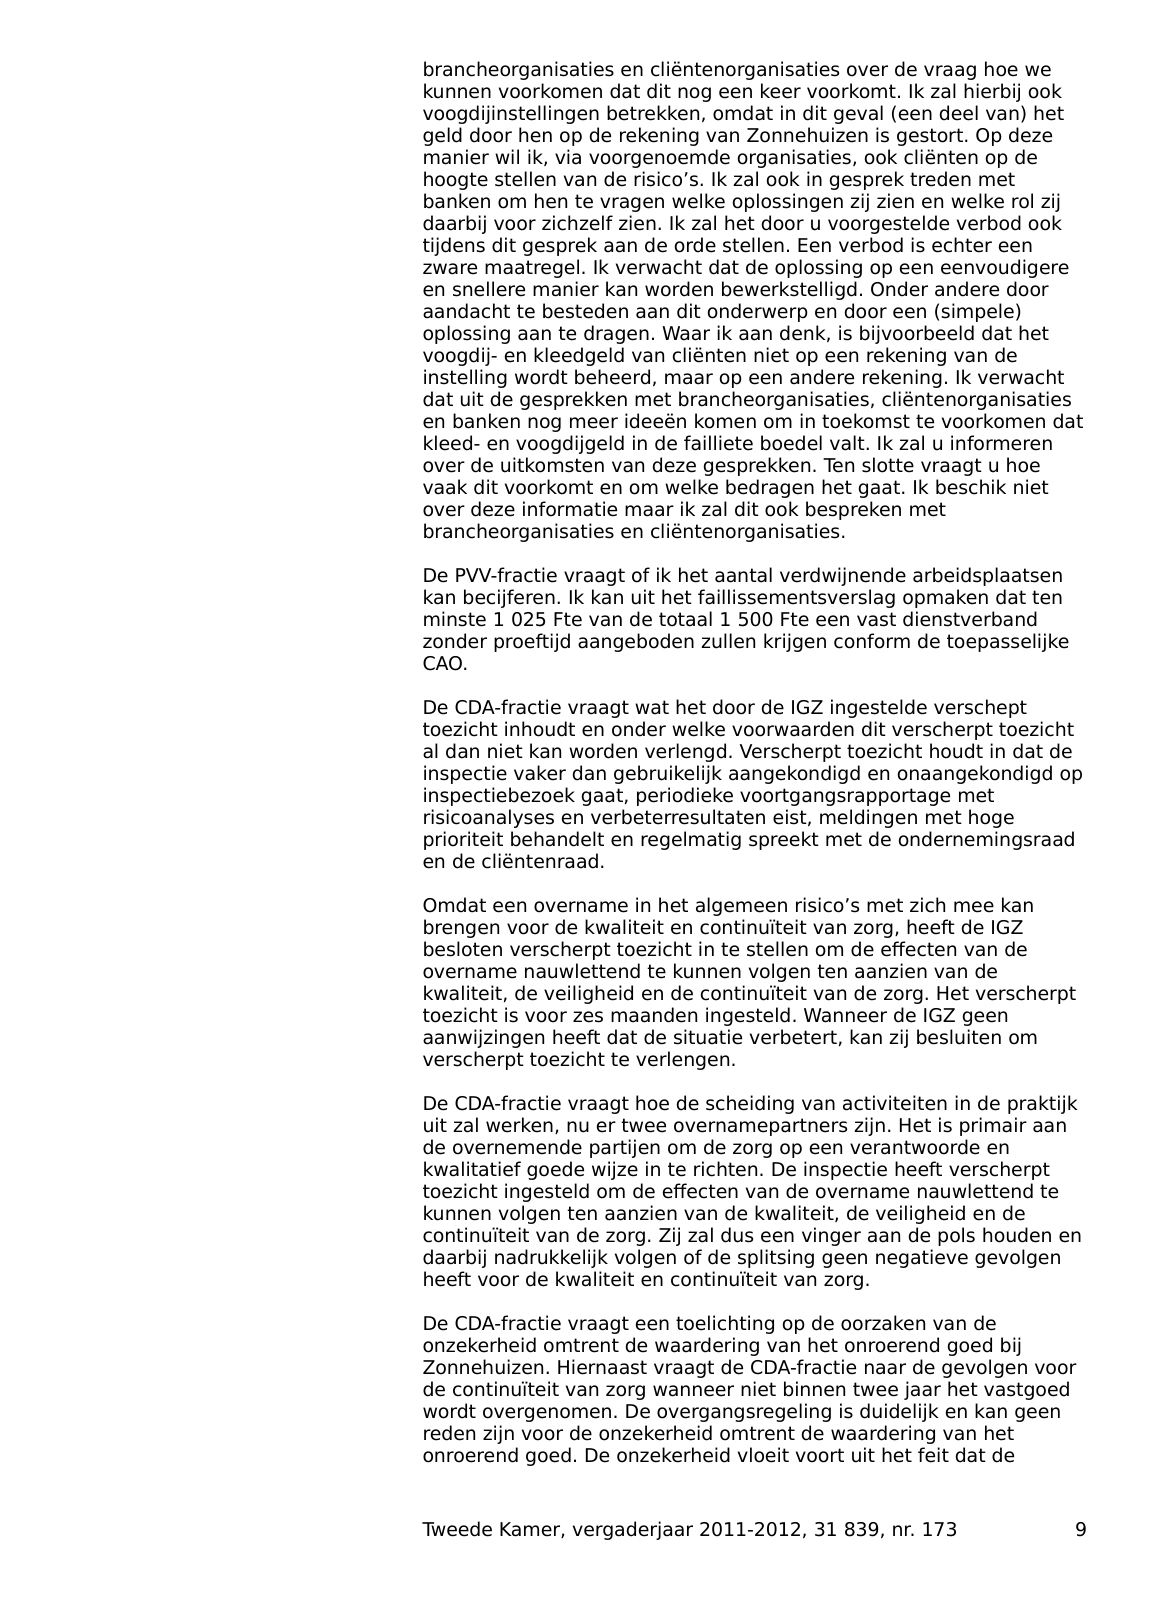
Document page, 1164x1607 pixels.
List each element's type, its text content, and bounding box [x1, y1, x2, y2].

text Omdat een overname in het algemeen risico’s met zich mee kan brengen voor de kwaliteit en continuïteit van zorg, heeft de IGZ besloten verscherpt toezicht in te stellen om de effecten van de overname nauwlettend te kunnen volgen ten aanzien van de kwaliteit, de veiligheid en de continuïteit van de zorg. Het verscherpt toezicht is voor zes maanden ingesteld. Wanneer de IGZ geen aanwijzingen heeft dat de situatie verbetert, kan zij besluiten om verscherpt toezicht te verlengen. [422, 895, 1087, 1071]
text De CDA-fractie vraagt een toelichting op de oorzaken van de onzekerheid omtrent de waardering van het onroerend goed bij Zonnehuizen. Hiernaast vraagt de CDA-fractie naar de gevolgen voor de continuïteit van zorg wanneer niet binnen twee jaar het vastgoed wordt overgenomen. De overgangsregeling is duidelijk en kan geen reden zijn voor de onzekerheid omtrent de waardering van het onroerend goed. De onzekerheid vloeit voort uit het feit dat de [422, 1313, 1087, 1467]
text De PVV-fractie vraagt of ik het aantal verdwijnende arbeidsplaatsen kan becijferen. Ik kan uit het faillissementsverslag opmaken dat ten minste 1 025 Fte van de totaal 1 500 Fte een vast dienstverband zonder proeftijd aangeboden zullen krijgen conform de toepasselijke CAO. [422, 565, 1087, 675]
text brancheorganisaties en cliëntenorganisaties over de vraag hoe we kunnen voorkomen dat dit nog een keer voorkomt. Ik zal hierbij ook voogdijinstellingen betrekken, omdat in dit geval (een deel van) het geld door hen op de rekening van Zonnehuizen is gestort. Op deze manier wil ik, via voorgenoemde organisaties, ook cliënten op de hoogte stellen van de risico’s. Ik zal ook in gesprek treden met banken om hen te vragen welke oplossingen zij zien en welke rol zij daarbij voor zichzelf zien. Ik zal het door u voorgestelde verbod ook tijdens dit gesprek aan de orde stellen. Een verbod is echter een zware maatregel. Ik verwacht dat de oplossing op een eenvoudigere en snellere manier kan worden bewerkstelligd. Onder andere door aandacht te besteden aan dit onderwerp en door een (simpele) oplossing aan te dragen. Waar ik aan denk, is bijvoorbeeld dat het voogdij- en kleedgeld van cliënten niet op een rekening van de instelling wordt beheerd, maar op een andere rekening. Ik verwacht dat uit de gesprekken met brancheorganisaties, cliëntenorganisaties en banken nog meer ideeën komen om in toekomst te voorkomen dat kleed- en voogdijgeld in de failliete boedel valt. Ik zal u informeren over de uitkomsten van deze gesprekken. Ten slotte vraagt u hoe vaak dit voorkomt en om welke bedragen het gaat. Ik beschik niet over deze informatie maar ik zal dit ook bespreken met brancheorganisaties en cliëntenorganisaties. [422, 59, 1087, 543]
text De CDA-fractie vraagt hoe de scheiding van activiteiten in de praktijk uit zal werken, nu er twee overnamepartners zijn. Het is primair aan de overnemende partijen om de zorg op een verantwoorde en kwalitatief goede wijze in te richten. De inspectie heeft verscherpt toezicht ingesteld om de effecten van de overname nauwlettend te kunnen volgen ten aanzien van de kwaliteit, de veiligheid en de continuïteit van de zorg. Zij zal dus een vinger aan de pols houden en daarbij nadrukkelijk volgen of de splitsing geen negatieve gevolgen heeft voor de kwaliteit en continuïteit van zorg. [422, 1093, 1087, 1291]
text De CDA-fractie vraagt wat het door de IGZ ingestelde verschept toezicht inhoudt en onder welke voorwaarden dit verscherpt toezicht al dan niet kan worden verlengd. Verscherpt toezicht houdt in dat de inspectie vaker dan gebruikelijk aangekondigd en onaangekondigd op inspectiebezoek gaat, periodieke voortgangsrapportage met risicoanalyses en verbeterresultaten eist, meldingen met hoge prioriteit behandelt en regelmatig spreekt met de ondernemingsraad en de cliëntenraad. [422, 697, 1087, 873]
